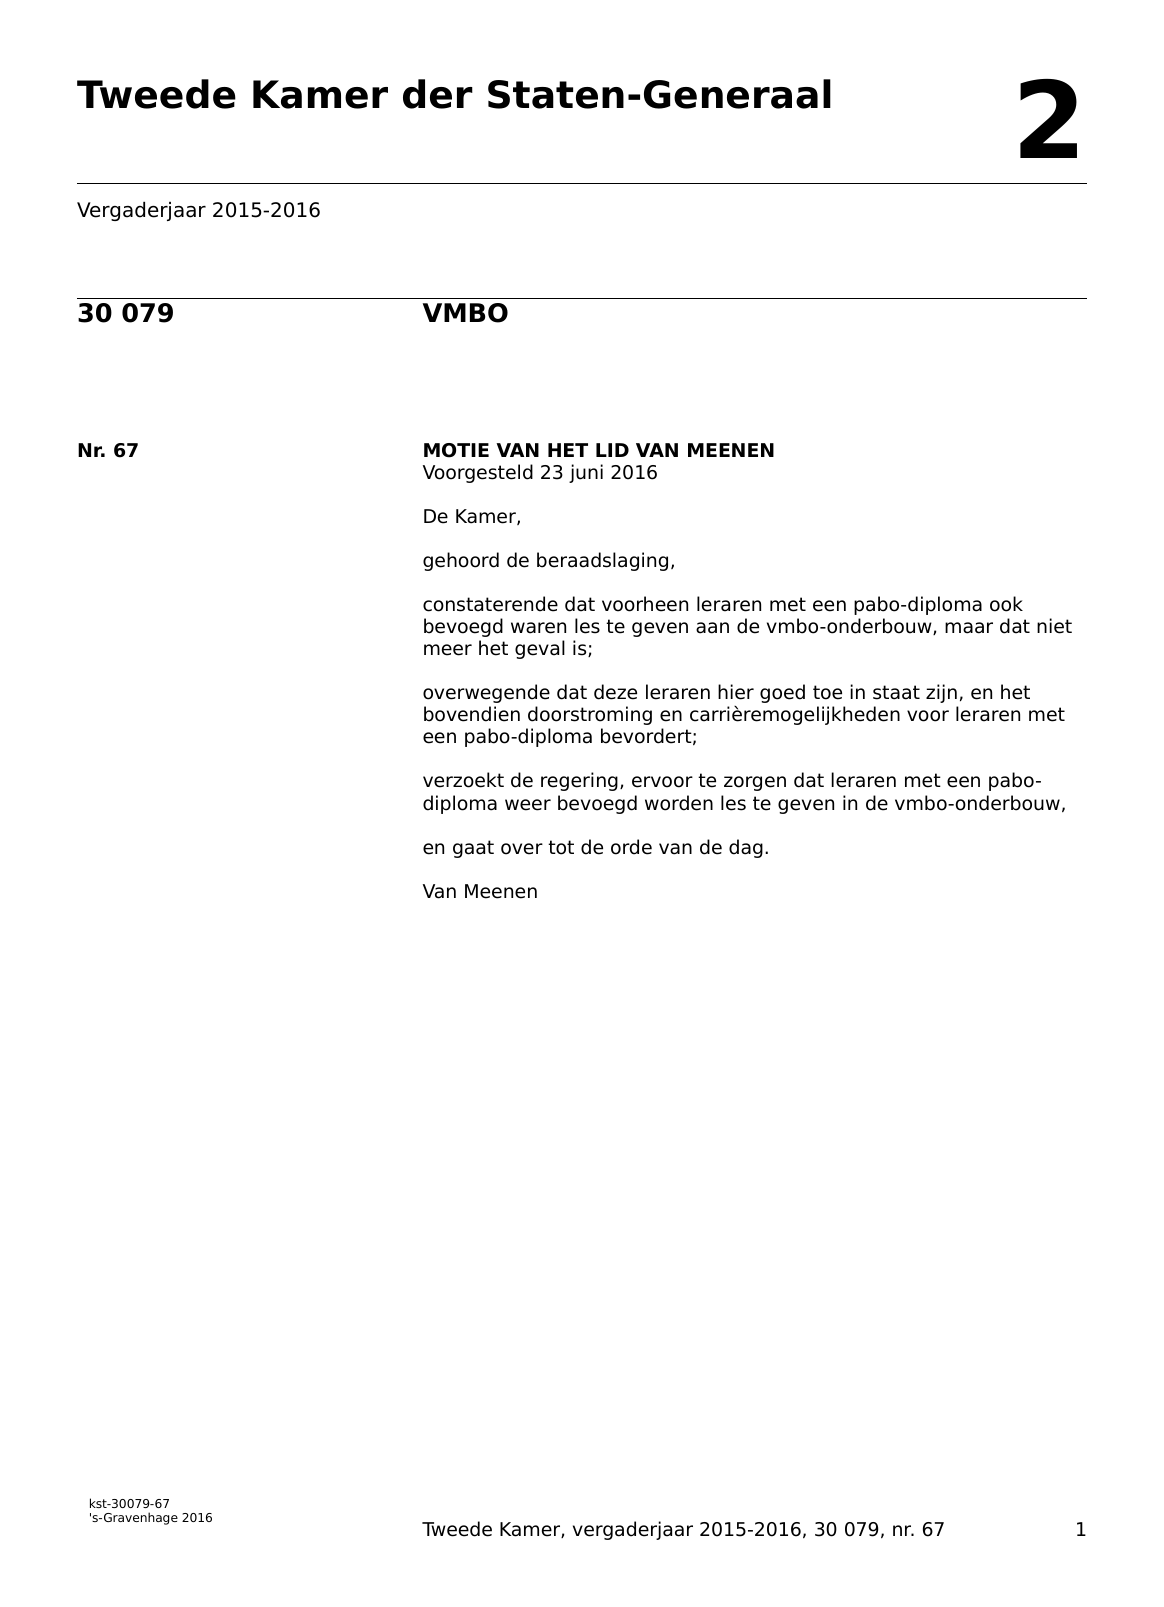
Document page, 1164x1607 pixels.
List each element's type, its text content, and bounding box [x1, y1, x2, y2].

text constaterende dat voorheen leraren met een pabo-diploma ook bevoegd waren les te geven aan de vmbo-onderbouw, maar dat niet meer het geval is; [422, 594, 1087, 660]
text De Kamer, [422, 506, 1087, 528]
subtitle Nr. 67 MOTIE VAN HET LID VAN MEENEN [77, 440, 1087, 462]
table_cell Vergaderjaar 2015-2016 [77, 184, 1087, 298]
text verzoekt de regering, ervoor te zorgen dat leraren met een pabo-diploma weer bevoegd worden les te geven in de vmbo-onderbouw, [422, 770, 1087, 814]
subtitle 30 079 VMBO [77, 299, 1087, 329]
text Voorgesteld 23 juni 2016 [422, 462, 1087, 484]
text overwegende dat deze leraren hier goed toe in staat zijn, en het bovendien doorstroming en carrièremogelijkheden voor leraren met een pabo-diploma bevordert; [422, 682, 1087, 748]
text en gaat over tot de orde van de dag. [422, 837, 1087, 858]
text Van Meenen [422, 881, 1087, 903]
text 's-Gravenhage 2016 [88, 1511, 323, 1525]
table_header Tweede Kamer der Staten-Generaal [77, 59, 886, 183]
text gehoord de beraadslaging, [422, 550, 1087, 572]
text kst-30079-67 [88, 1497, 323, 1511]
table_header 2 [886, 59, 1087, 183]
